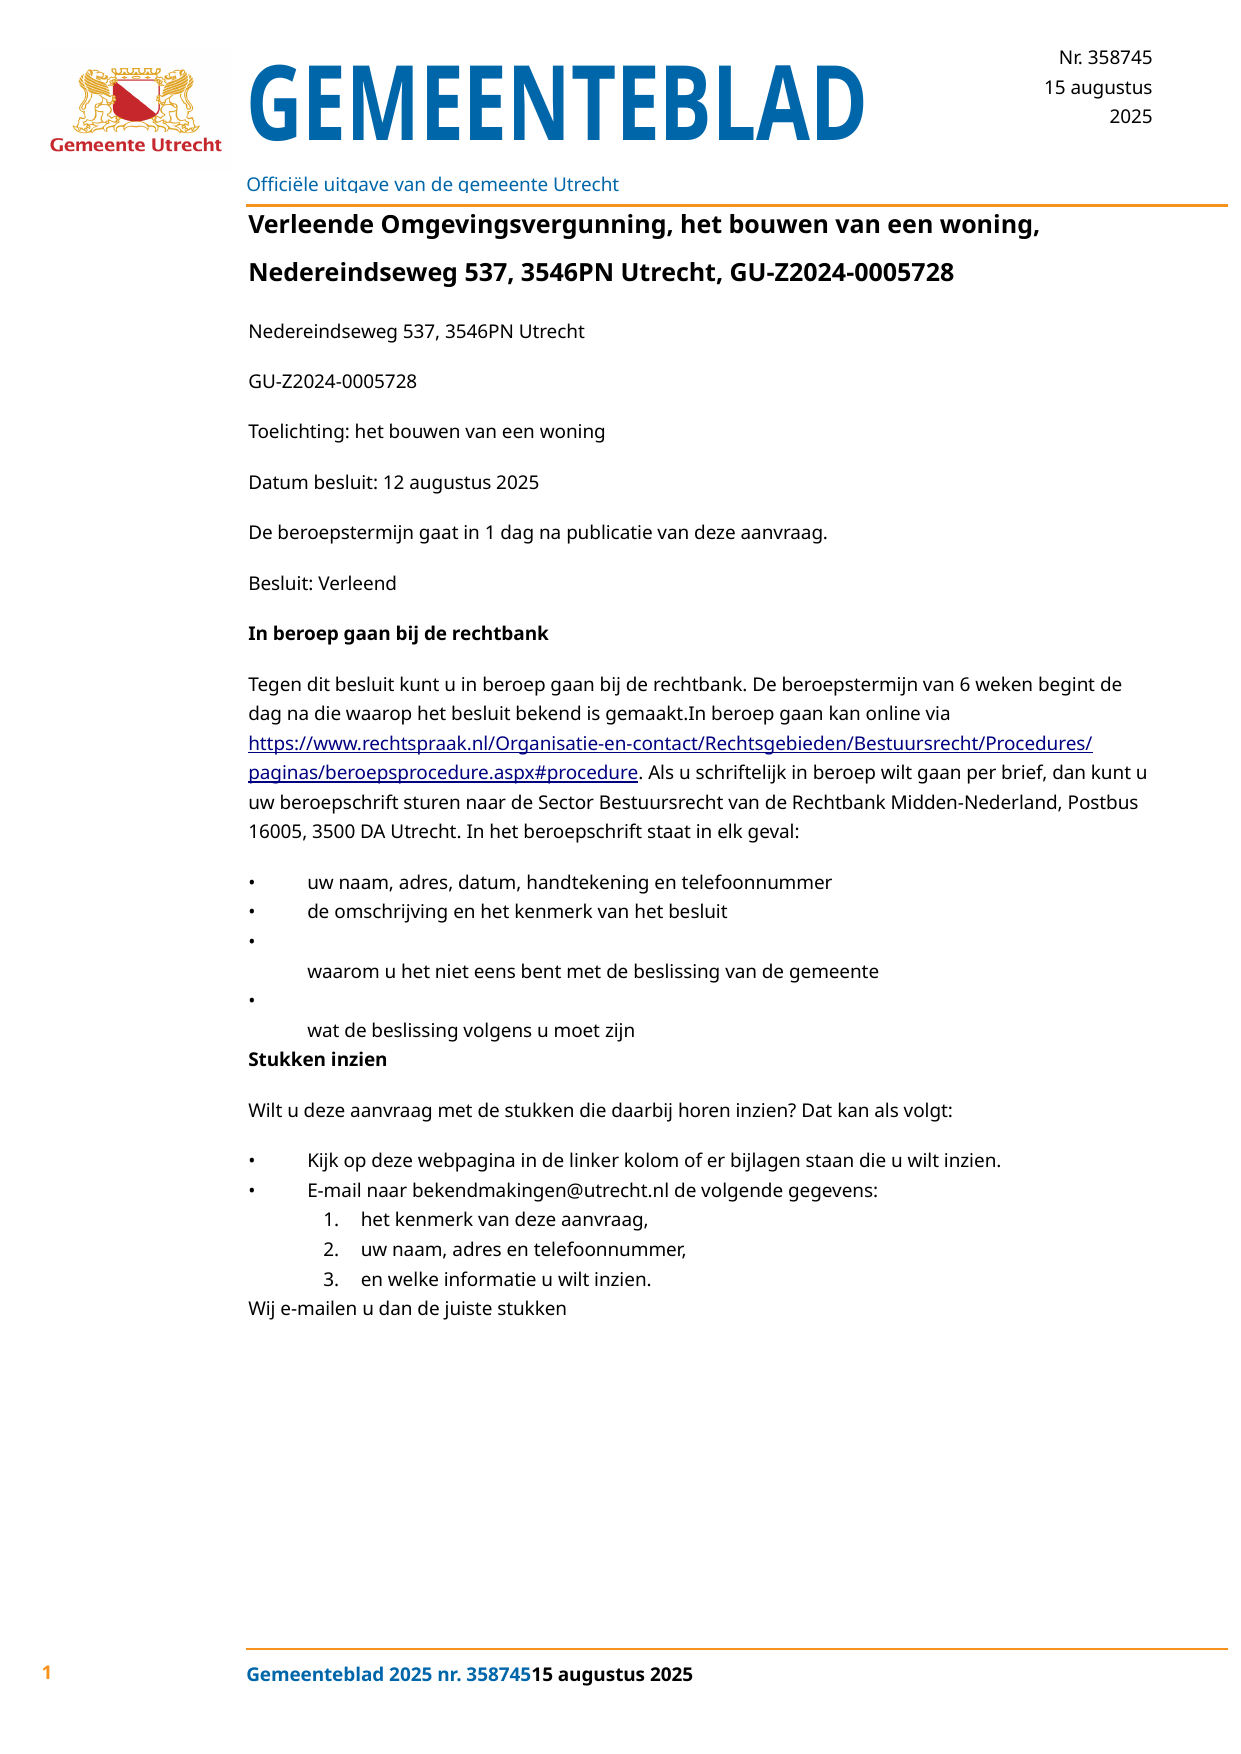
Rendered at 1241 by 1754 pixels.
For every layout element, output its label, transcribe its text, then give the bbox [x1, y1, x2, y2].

list uw naam, adres, datum, handtekening en telefoonnummer [248, 869, 1152, 895]
text Wilt u deze aanvraag met de stukken die daarbij horen inzien? Dat kan als volgt: [248, 1097, 1152, 1123]
text Datum besluit: 12 augustus 2025 [248, 469, 1152, 495]
text Verleende Omgevingsvergunning, het bouwen van een woning, Nedereindseweg 537, 3546PN Utrecht, GU-Z2024-0005728 [248, 207, 1152, 288]
list uw naam, adres en telefoonnummer, [323, 1236, 1152, 1262]
text Nedereindseweg 537, 3546PN Utrecht [248, 318, 1152, 344]
picture [41, 47, 231, 172]
list de omschrijving en het kenmerk van het besluit [248, 899, 1152, 924]
list E-mail naar bekendmakingen@utrecht.nl de volgende gegevens: [248, 1177, 1152, 1203]
text Stukken inzien [248, 1047, 1152, 1072]
list Kijk op deze webpagina in de linker kolom of er bijlagen staan die u wilt inzien. [248, 1147, 1152, 1173]
text Toelichting: het bouwen van een woning [248, 419, 1152, 444]
text Tegen dit besluit kunt u in beroep gaan bij de rechtbank. De beroepstermijn van 6 weken begint de dag na die waarop het besluit bekend is gemaakt.In beroep gaan kan online via https://www.rechtspraak.nl/Organisatie-en-contact/Rechtsgebieden/Bestuursrecht/Procedures/paginas/beroepsprocedure.aspx#procedure. Als u schriftelijk in beroep wilt gaan per brief, dan kunt u uw beroepschrift sturen naar de Sector Bestuursrecht van de Rechtbank Midden-Nederland, Postbus 16005, 3500 DA Utrecht. In het beroepschrift staat in elk geval: [248, 671, 1152, 844]
text GU-Z2024-0005728 [248, 368, 1152, 394]
list wat de beslissing volgens u moet zijn [248, 1017, 1152, 1043]
list waarom u het niet eens bent met de beslissing van de gemeente [248, 958, 1152, 984]
text Besluit: Verleend [248, 570, 1152, 596]
list het kenmerk van deze aanvraag, [323, 1207, 1152, 1232]
text Wij e-mailen u dan de juiste stukken [248, 1295, 1152, 1321]
list en welke informatie u wilt inzien. [323, 1266, 1152, 1292]
text De beroepstermijn gaat in 1 dag na publicatie van deze aanvraag. [248, 519, 1152, 545]
text In beroep gaan bij de rechtbank [248, 620, 1152, 646]
